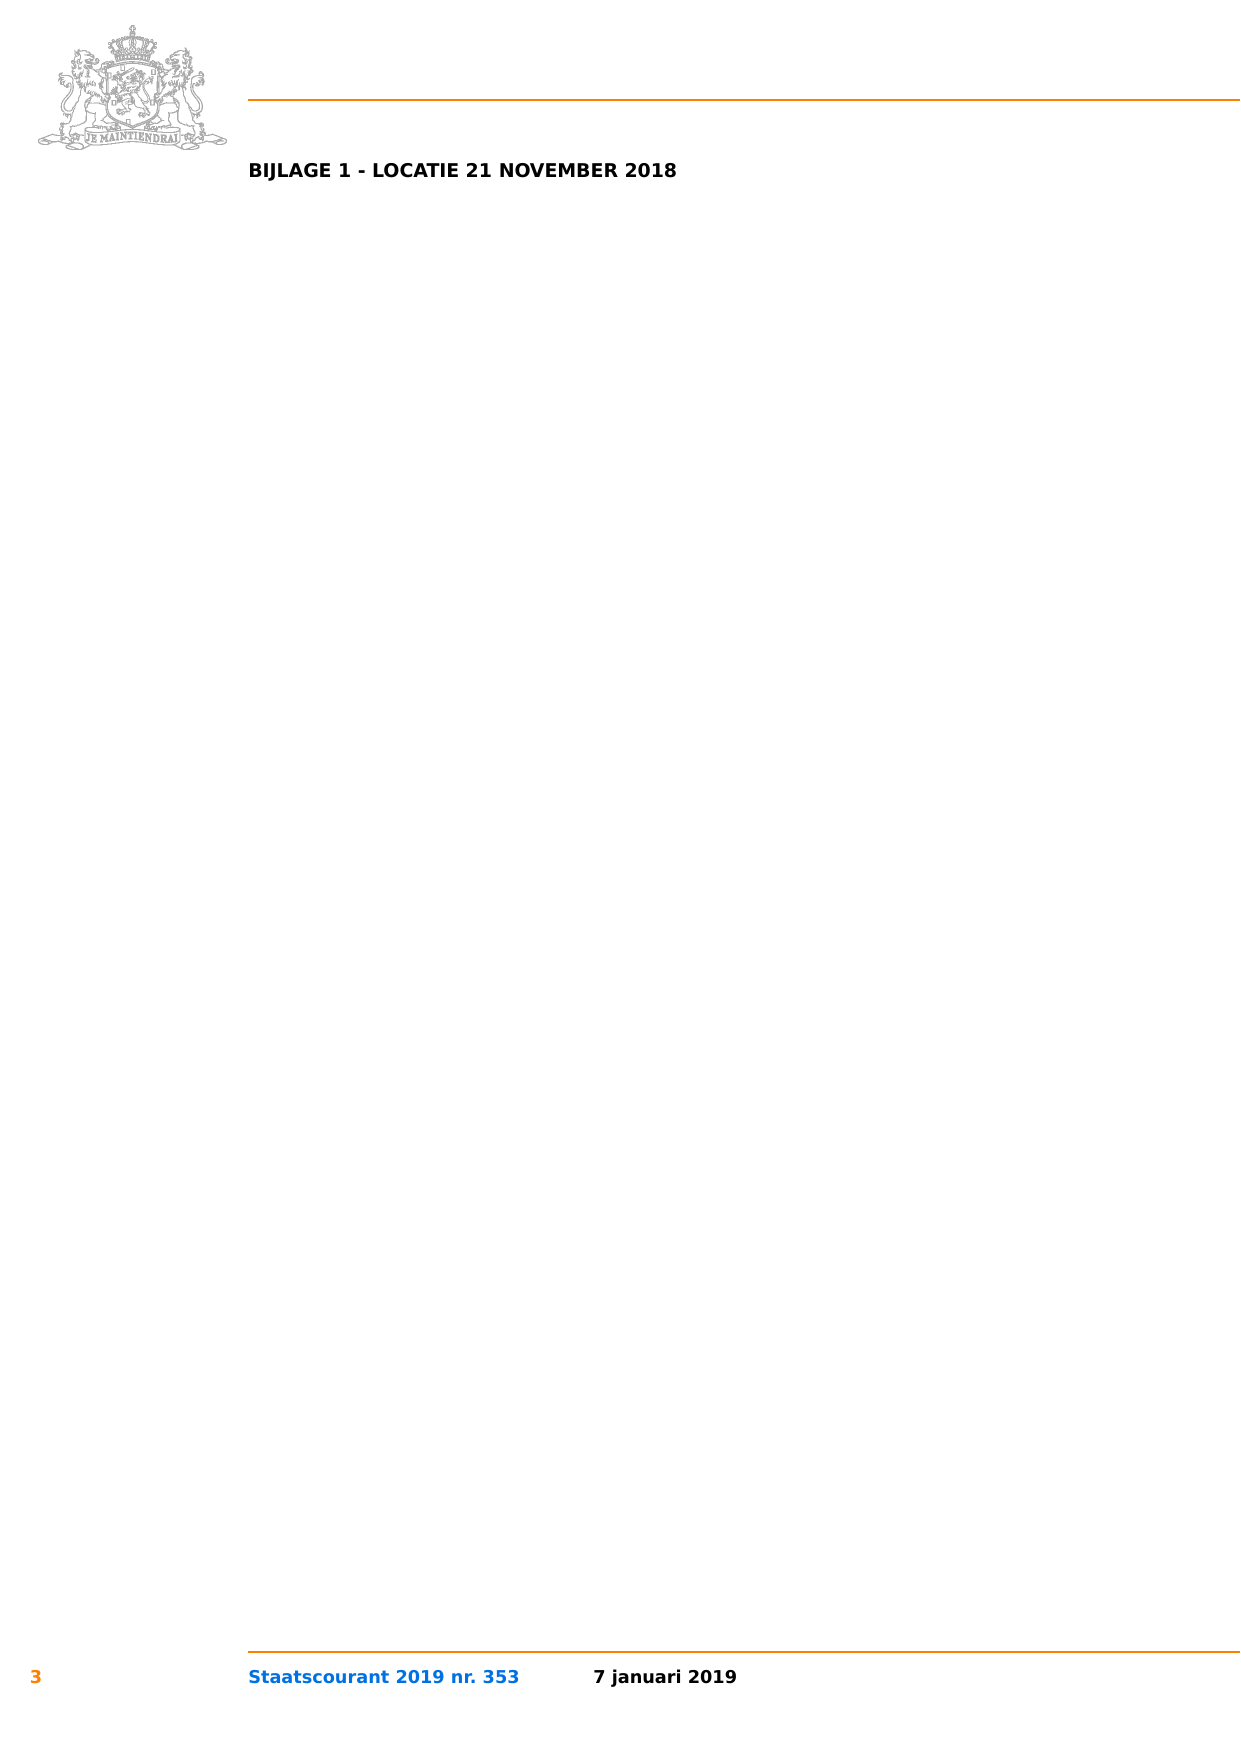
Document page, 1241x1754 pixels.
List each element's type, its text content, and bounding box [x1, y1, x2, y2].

subtitle BIJLAGE 1 - LOCATIE 21 NOVEMBER 2018 [248, 160, 1163, 182]
picture [38, 25, 227, 150]
